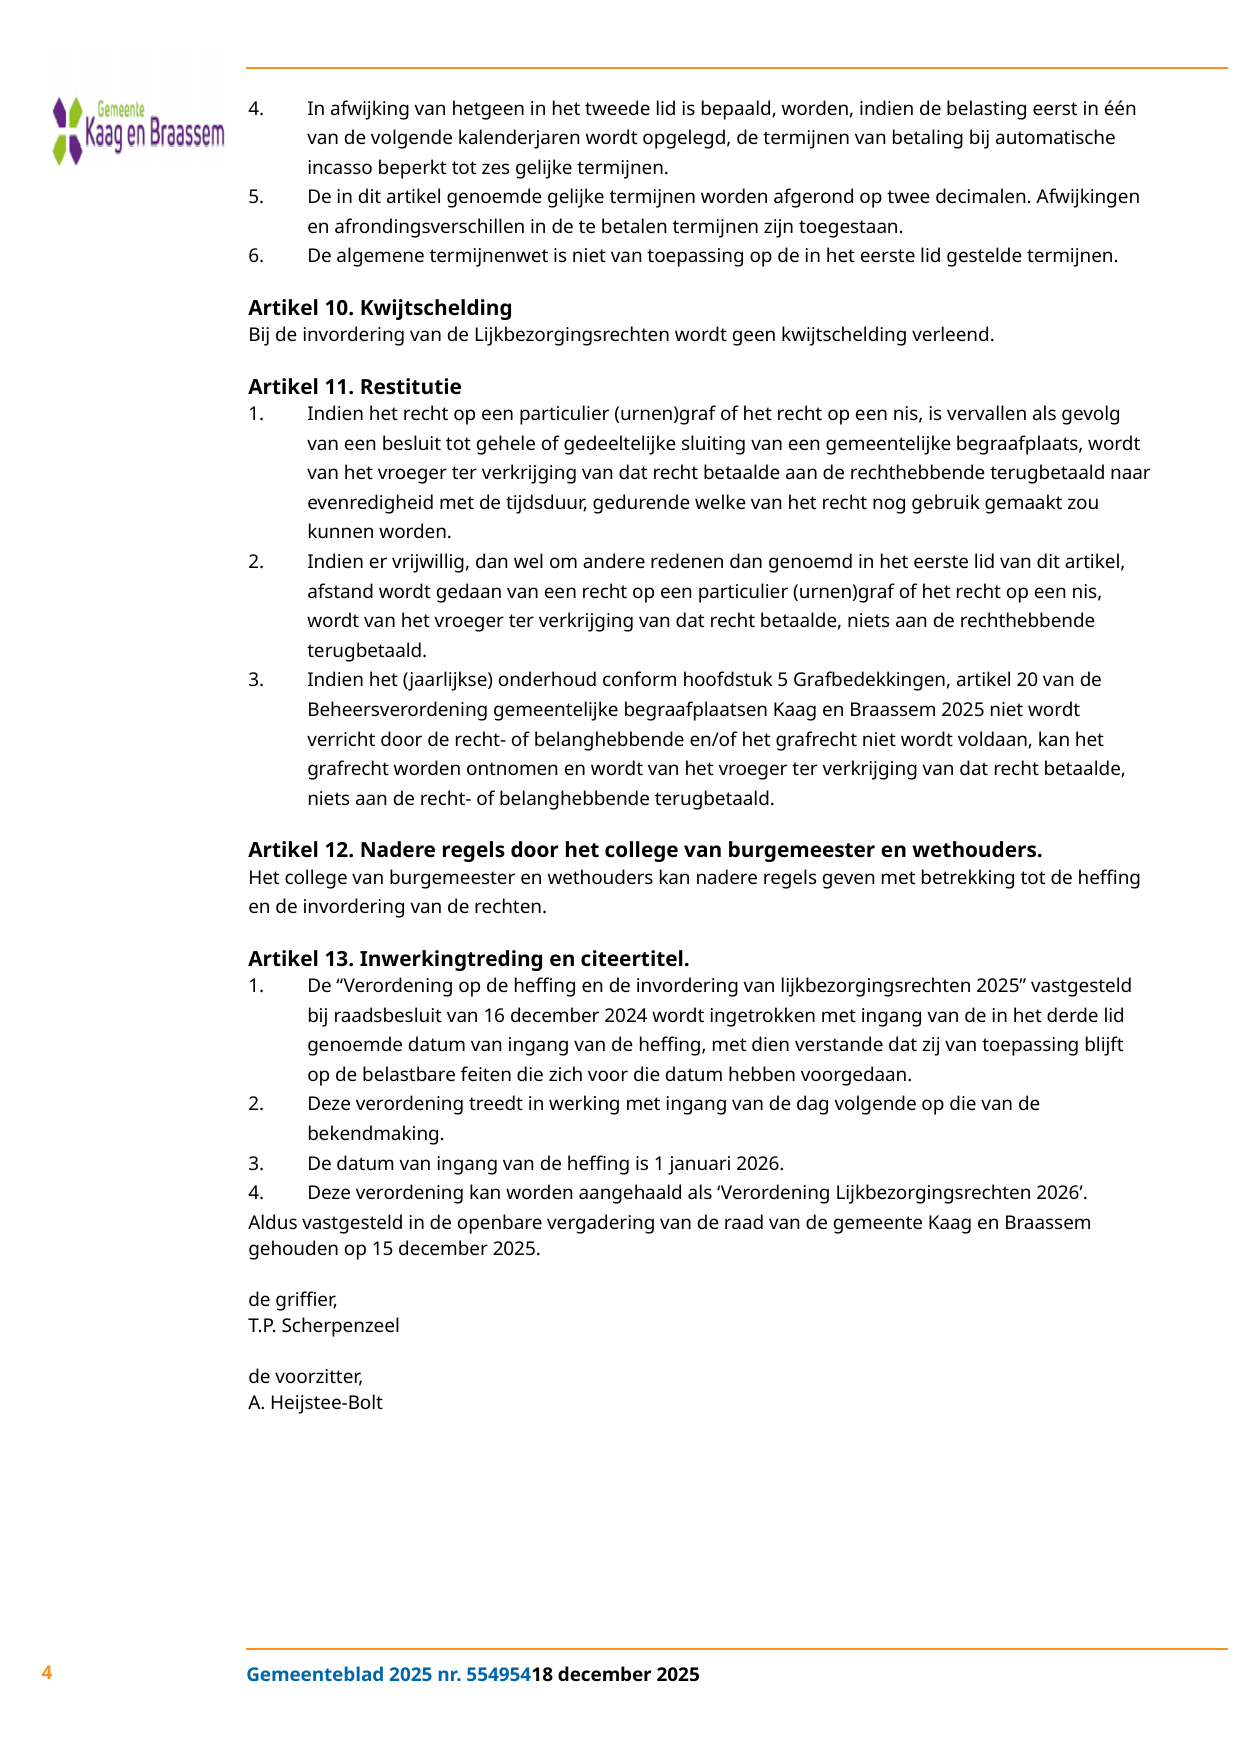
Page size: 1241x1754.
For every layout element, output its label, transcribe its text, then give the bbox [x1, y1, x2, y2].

list De datum van ingang van de heffing is 1 januari 2026. [248, 1150, 1152, 1176]
list Indien het (jaarlijkse) onderhoud conform hoofdstuk 5 Grafbedekkingen, artikel 20 van de Beheersverordening gemeentelijke begraafplaatsen Kaag en Braassem 2025 niet wordt verricht door de recht- of belanghebbende en/of het grafrecht niet wordt voldaan, kan het grafrecht worden ontnomen en wordt van het vroeger ter verkrijging van dat recht betaalde, niets aan de recht- of belanghebbende terugbetaald. [248, 667, 1152, 811]
list De in dit artikel genoemde gelijke termijnen worden afgerond op twee decimalen. Afwijkingen en afrondingsverschillen in de te betalen termijnen zijn toegestaan. [248, 183, 1152, 239]
text Aldus vastgesteld in de openbare vergadering van de raad van de gemeente Kaag en Braassem gehouden op 15 december 2025. [248, 1209, 1152, 1260]
text Artikel 10. Kwijtschelding [248, 293, 1152, 322]
list Indien er vrijwillig, dan wel om andere redenen dan genoemd in het eerste lid van dit artikel, afstand wordt gedaan van een recht op een particulier (urnen)graf of het recht op een nis, wordt van het vroeger ter verkrijging van dat recht betaalde, niets aan de rechthebbende terugbetaald. [248, 548, 1152, 663]
picture [41, 47, 231, 172]
list De “Verordening op de heffing en de invordering van lijkbezorgingsrechten 2025” vastgesteld bij raadsbesluit van 16 december 2024 wordt ingetrokken met ingang van de in het derde lid genoemde datum van ingang van de heffing, met dien verstande dat zij van toepassing blijft op de belastbare feiten die zich voor die datum hebben voorgedaan. [248, 972, 1152, 1087]
text Artikel 11. Restitutie [248, 372, 1152, 400]
list Deze verordening kan worden aangehaald als ‘Verordening Lijkbezorgingsrechten 2026’. [248, 1179, 1152, 1205]
list In afwijking van hetgeen in het tweede lid is bepaald, worden, indien de belasting eerst in één van de volgende kalenderjaren wordt opgelegd, de termijnen van betaling bij automatische incasso beperkt tot zes gelijke termijnen. [248, 95, 1152, 180]
list Deze verordening treedt in werking met ingang van de dag volgende op die van de bekendmaking. [248, 1091, 1152, 1146]
text A. Heijstee-Bolt [248, 1389, 1152, 1415]
text Het college van burgemeester en wethouders kan nadere regels geven met betrekking tot de heffing en de invordering van de rechten. [248, 864, 1152, 919]
text T.P. Scherpenzeel [248, 1312, 1152, 1338]
text Bij de invordering van de Lijkbezorgingsrechten wordt geen kwijtschelding verleend. [248, 322, 1152, 347]
text Artikel 12. Nadere regels door het college van burgemeester en wethouders. [248, 835, 1152, 864]
text de voorzitter, [248, 1363, 1152, 1389]
text Artikel 13. Inwerkingtreding en citeertitel. [248, 944, 1152, 972]
text de griffier, [248, 1286, 1152, 1312]
list Indien het recht op een particulier (urnen)graf of het recht op een nis, is vervallen als gevolg van een besluit tot gehele of gedeeltelijke sluiting van een gemeentelijke begraafplaats, wordt van het vroeger ter verkrijging van dat recht betaalde aan de rechthebbende terugbetaald naar evenredigheid met de tijdsduur, gedurende welke van het recht nog gebruik gemaakt zou kunnen worden. [248, 400, 1152, 544]
list De algemene termijnenwet is niet van toepassing op de in het eerste lid gestelde termijnen. [248, 243, 1152, 268]
